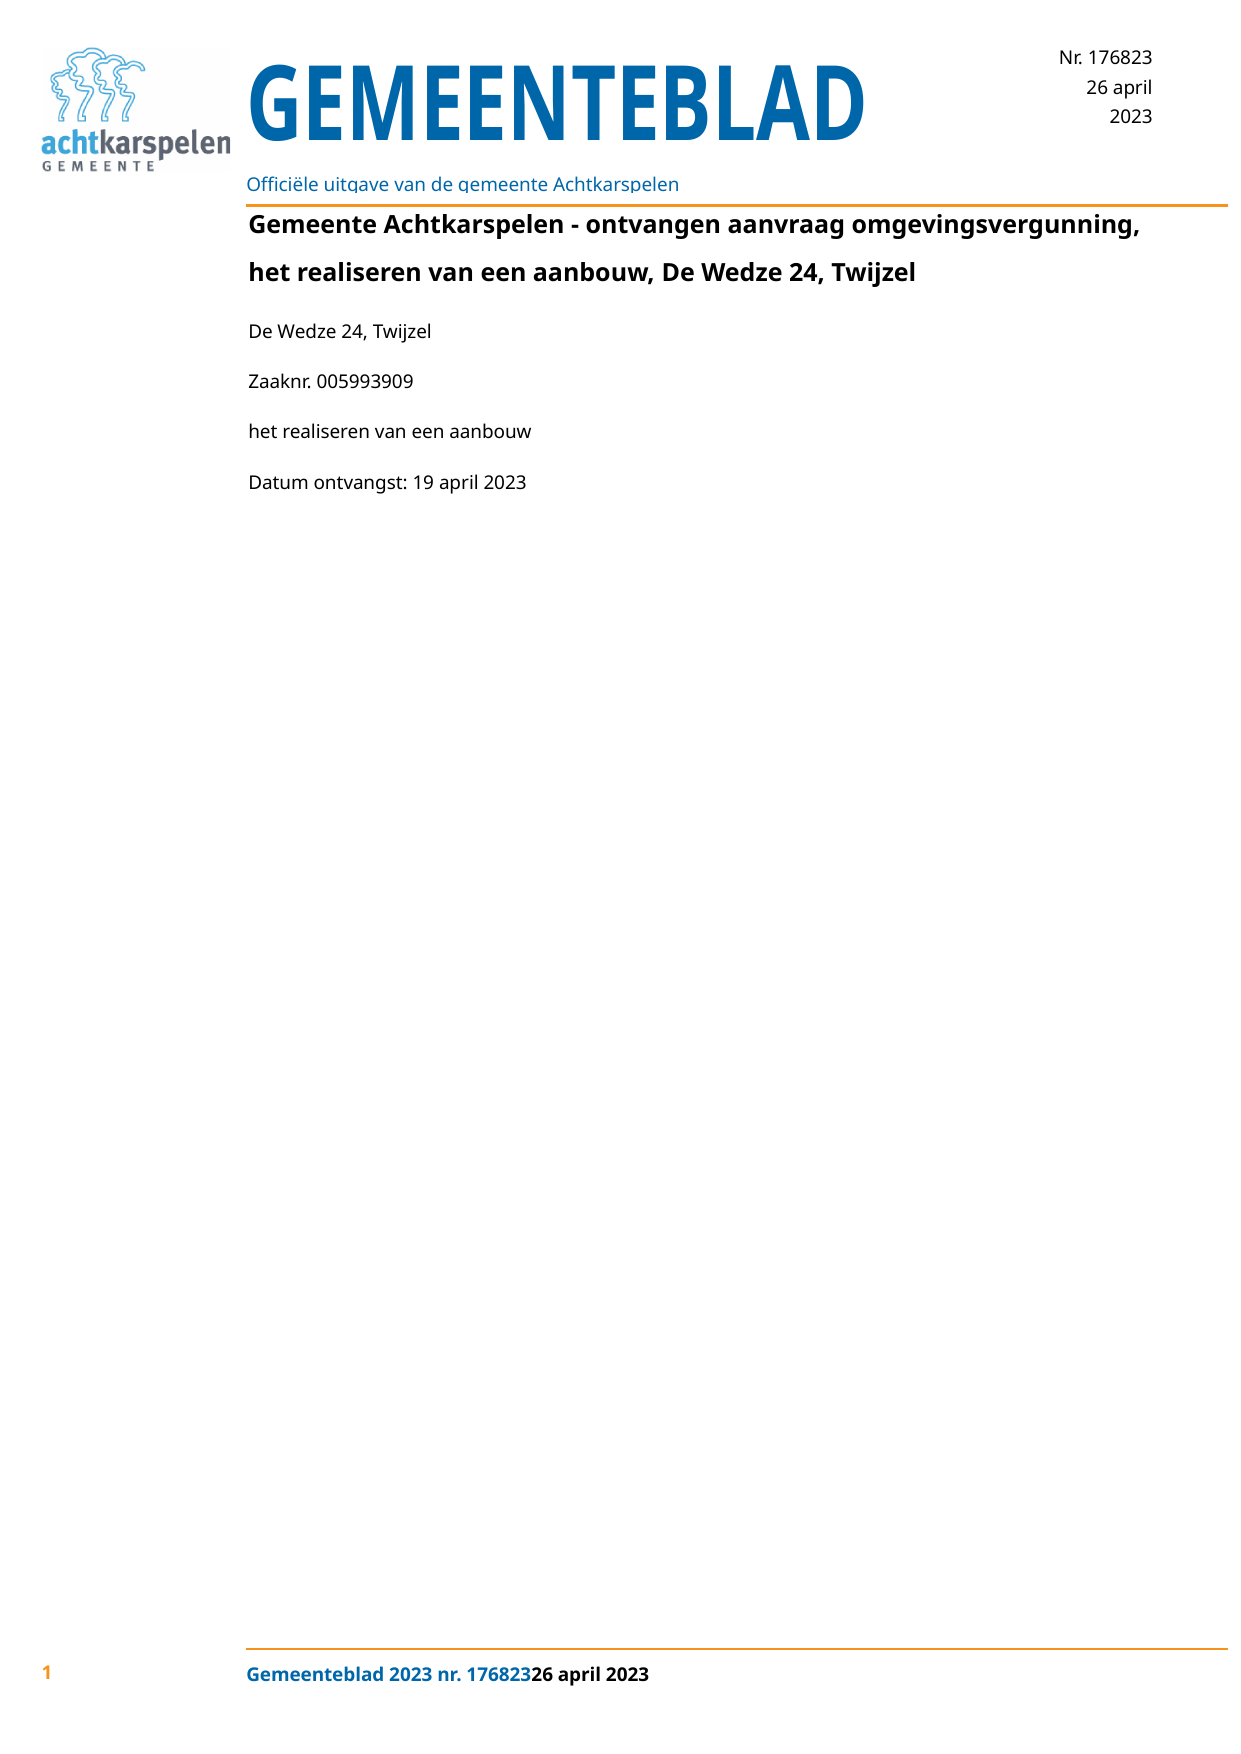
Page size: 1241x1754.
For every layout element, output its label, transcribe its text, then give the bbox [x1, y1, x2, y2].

text Gemeente Achtkarspelen - ontvangen aanvraag omgevingsvergunning, het realiseren van een aanbouw, De Wedze 24, Twijzel [248, 207, 1152, 288]
picture [41, 47, 231, 172]
text De Wedze 24, Twijzel [248, 318, 1152, 344]
text het realiseren van een aanbouw [248, 419, 1152, 444]
text Datum ontvangst: 19 april 2023 [248, 469, 1152, 495]
text Zaaknr. 005993909 [248, 368, 1152, 394]
